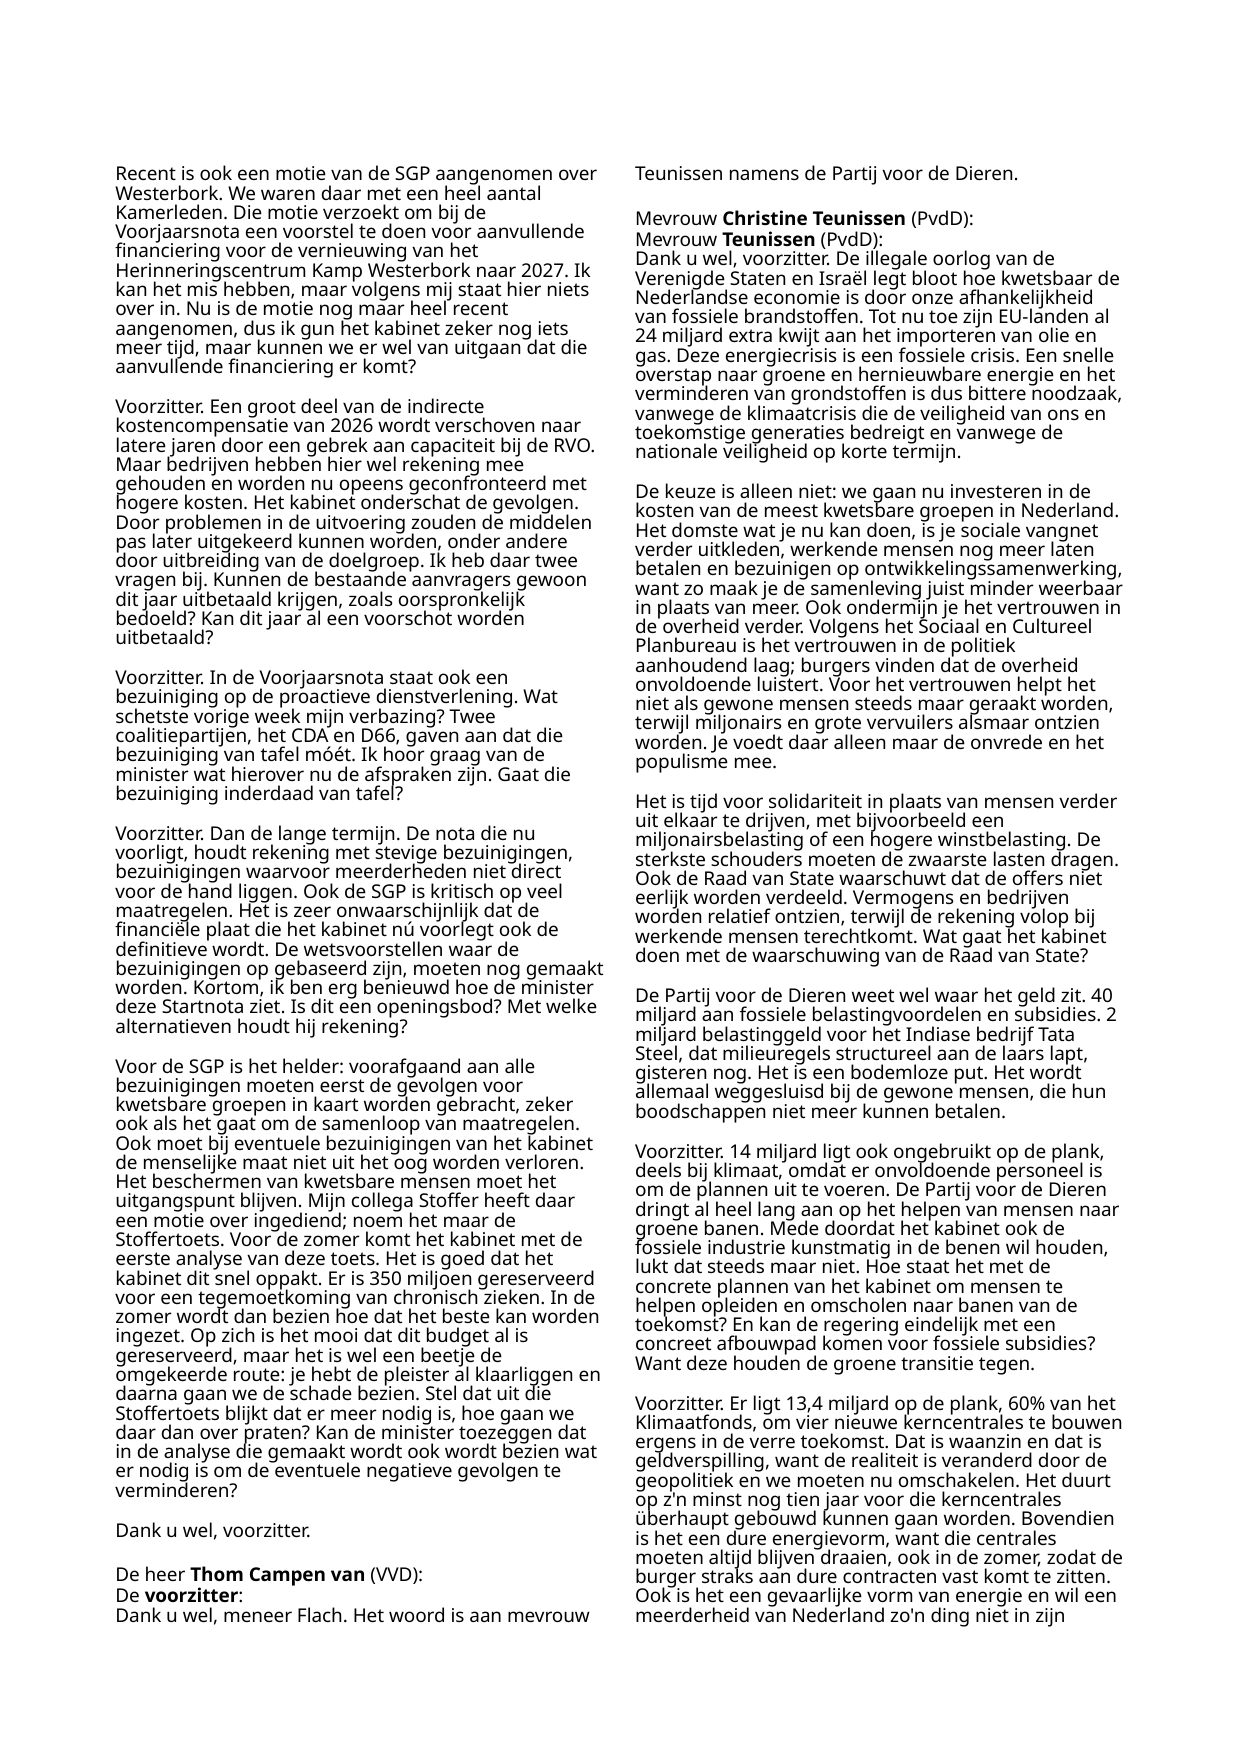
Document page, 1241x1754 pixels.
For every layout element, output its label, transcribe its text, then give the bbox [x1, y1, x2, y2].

text Voorzitter. Er ligt 13,4 miljard op de plank, 60% van het Klimaatfonds, om vier nieuwe kerncentrales te bouwen ergens in de verre toekomst. Dat is waanzin en dat is geldverspilling, want de realiteit is veranderd door de geopolitiek en we moeten nu omschakelen. Het duurt op z'n minst nog tien jaar voor die kerncentrales überhaupt gebouwd kunnen gaan worden. Bovendien is het een dure energievorm, want die centrales moeten altijd blijven draaien, ook in de zomer, zodat de burger straks aan dure contracten vast komt te zitten. Ook is het een gevaarlijke vorm van energie en wil een meerderheid van Nederland zo'n ding niet in zijn [635, 1395, 1125, 1626]
text De Partij voor de Dieren weet wel waar het geld zit. 40 miljard aan fossiele belastingvoordelen en subsidies. 2 miljard belastinggeld voor het Indiase bedrijf Tata Steel, dat milieuregels structureel aan de laars lapt, gisteren nog. Het is een bodemloze put. Het wordt allemaal weggesluisd bij de gewone mensen, die hun boodschappen niet meer kunnen betalen. [635, 987, 1125, 1122]
text Mevrouw Teunissen (PvdD): [635, 231, 1125, 250]
text Het is tijd voor solidariteit in plaats van mensen verder uit elkaar te drijven, met bijvoorbeeld een miljonairsbelasting of een hogere winstbelasting. De sterkste schouders moeten de zwaarste lasten dragen. Ook de Raad van State waarschuwt dat de offers niet eerlijk worden verdeeld. Vermogens en bedrijven worden relatief ontzien, terwijl de rekening volop bij werkende mensen terechtkomt. Wat gaat het kabinet doen met de waarschuwing van de Raad van State? [635, 793, 1125, 966]
text Voorzitter. Dan de lange termijn. De nota die nu voorligt, houdt rekening met stevige bezuinigingen, bezuinigingen waarvoor meerderheden niet direct voor de hand liggen. Ook de SGP is kritisch op veel maatregelen. Het is zeer onwaarschijnlijk dat de financiële plaat die het kabinet nú voorlegt ook de definitieve wordt. De wetsvoorstellen waar de bezuinigingen op gebaseerd zijn, moeten nog gemaakt worden. Kortom, ik ben erg benieuwd hoe de minister deze Startnota ziet. Is dit een openingsbod? Met welke alternatieven houdt hij rekening? [115, 825, 605, 1037]
text Dank u wel, voorzitter. De illegale oorlog van de Verenigde Staten en Israël legt bloot hoe kwetsbaar de Nederlandse economie is door onze afhankelijkheid van fossiele brandstoffen. Tot nu toe zijn EU-landen al 24 miljard extra kwijt aan het importeren van olie en gas. Deze energiecrisis is een fossiele crisis. Een snelle overstap naar groene en hernieuwbare energie en het verminderen van grondstoffen is dus bittere noodzaak, vanwege de klimaatcrisis die de veiligheid van ons en toekomstige generaties bedreigt en vanwege de nationale veiligheid op korte termijn. [635, 250, 1125, 462]
text De keuze is alleen niet: we gaan nu investeren in de kosten van de meest kwetsbare groepen in Nederland. Het domste wat je nu kan doen, is je sociale vangnet verder uitkleden, werkende mensen nog meer laten betalen en bezuinigen op ontwikkelingssamenwerking, want zo maak je de samenleving juist minder weerbaar in plaats van meer. Ook ondermijn je het vertrouwen in de overheid verder. Volgens het Sociaal en Cultureel Planbureau is het vertrouwen in de politiek aanhoudend laag; burgers vinden dat de overheid onvoldoende luistert. Voor het vertrouwen helpt het niet als gewone mensen steeds maar geraakt worden, terwijl miljonairs en grote vervuilers alsmaar ontzien worden. Je voedt daar alleen maar de onvrede en het populisme mee. [635, 483, 1125, 772]
text Mevrouw Christine Teunissen (PvdD): [635, 205, 1125, 231]
text Dank u wel, voorzitter. [115, 1522, 605, 1541]
text Voor de SGP is het helder: voorafgaand aan alle bezuinigingen moeten eerst de gevolgen voor kwetsbare groepen in kaart worden gebracht, zeker ook als het gaat om de samenloop van maatregelen. Ook moet bij eventuele bezuinigingen van het kabinet de menselijke maat niet uit het oog worden verloren. Het beschermen van kwetsbare mensen moet het uitgangspunt blijven. Mijn collega Stoffer heeft daar een motie over ingediend; noem het maar de Stoffertoets. Voor de zomer komt het kabinet met de eerste analyse van deze toets. Het is goed dat het kabinet dit snel oppakt. Er is 350 miljoen gereserveerd voor een tegemoetkoming van chronisch zieken. In de zomer wordt dan bezien hoe dat het beste kan worden ingezet. Op zich is het mooi dat dit budget al is gereserveerd, maar het is wel een beetje de omgekeerde route: je hebt de pleister al klaarliggen en daarna gaan we de schade bezien. Stel dat uit die Stoffertoets blijkt dat er meer nodig is, hoe gaan we daar dan over praten? Kan de minister toezeggen dat in de analyse die gemaakt wordt ook wordt bezien wat er nodig is om de eventuele negatieve gevolgen te verminderen? [115, 1058, 605, 1501]
text Voorzitter. In de Voorjaarsnota staat ook een bezuiniging op de proactieve dienstverlening. Wat schetste vorige week mijn verbazing? Twee coalitiepartijen, het CDA en D66, gaven aan dat die bezuiniging van tafel móét. Ik hoor graag van de minister wat hierover nu de afspraken zijn. Gaat die bezuiniging inderdaad van tafel? [115, 669, 605, 804]
text Voorzitter. Een groot deel van de indirecte kostencompensatie van 2026 wordt verschoven naar latere jaren door een gebrek aan capaciteit bij de RVO. Maar bedrijven hebben hier wel rekening mee gehouden en worden nu opeens geconfronteerd met hogere kosten. Het kabinet onderschat de gevolgen. Door problemen in de uitvoering zouden de middelen pas later uitgekeerd kunnen worden, onder andere door uitbreiding van de doelgroep. Ik heb daar twee vragen bij. Kunnen de bestaande aanvragers gewoon dit jaar uitbetaald krijgen, zoals oorspronkelijk bedoeld? Kan dit jaar al een voorschot worden uitbetaald? [115, 398, 605, 648]
text Recent is ook een motie van de SGP aangenomen over Westerbork. We waren daar met een heel aantal Kamerleden. Die motie verzoekt om bij de Voorjaarsnota een voorstel te doen voor aanvullende financiering voor de vernieuwing van het Herinneringscentrum Kamp Westerbork naar 2027. Ik kan het mis hebben, maar volgens mij staat hier niets over in. Nu is de motie nog maar heel recent aangenomen, dus ik gun het kabinet zeker nog iets meer tijd, maar kunnen we er wel van uitgaan dat die aanvullende financiering er komt? [115, 165, 605, 377]
text De heer Thom Campen van (VVD): [115, 1562, 605, 1587]
text Voorzitter. 14 miljard ligt ook ongebruikt op de plank, deels bij klimaat, omdat er onvoldoende personeel is om de plannen uit te voeren. De Partij voor de Dieren dringt al heel lang aan op het helpen van mensen naar groene banen. Mede doordat het kabinet ook de fossiele industrie kunstmatig in de benen wil houden, lukt dat steeds maar niet. Hoe staat het met de concrete plannen van het kabinet om mensen te helpen opleiden en omscholen naar banen van de toekomst? En kan de regering eindelijk met een concreet afbouwpad komen voor fossiele subsidies? Want deze houden de groene transitie tegen. [635, 1143, 1125, 1374]
text De voorzitter: [115, 1587, 605, 1607]
text Teunissen namens de Partij voor de Dieren. [635, 165, 1125, 184]
text Dank u wel, meneer Flach. Het woord is aan mevrouw [115, 1607, 605, 1626]
